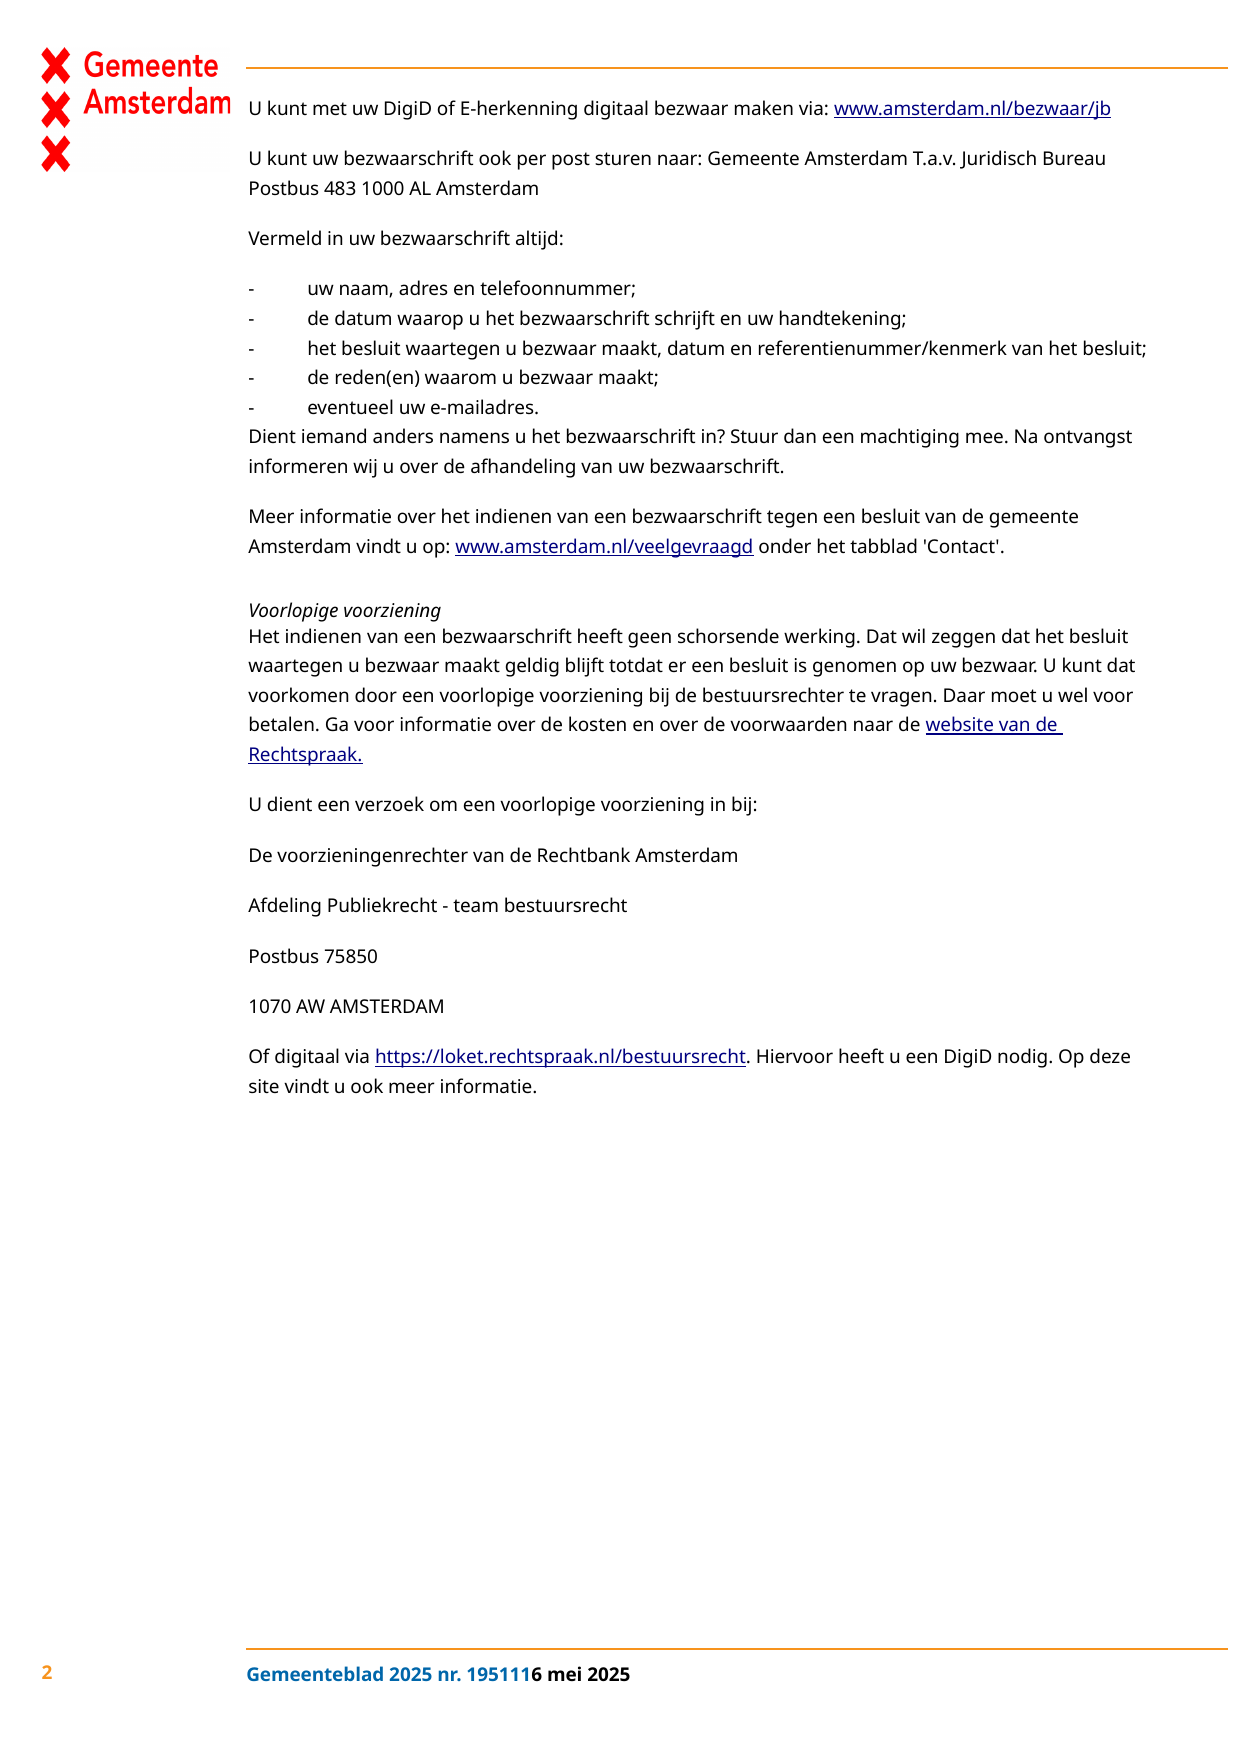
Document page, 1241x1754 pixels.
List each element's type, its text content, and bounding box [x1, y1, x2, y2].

text Dient iemand anders namens u het bezwaarschrift in? Stuur dan een machtiging mee. Na ontvangst informeren wij u over de afhandeling van uw bezwaarschrift. [248, 423, 1152, 479]
text Afdeling Publiekrecht - team bestuursrecht [248, 892, 1152, 918]
text Of digitaal via https://loket.rechtspraak.nl/bestuursrecht. Hiervoor heeft u een DigiD nodig. Op deze site vindt u ook meer informatie. [248, 1044, 1152, 1099]
text Voorlopige voorziening [248, 597, 1152, 623]
text U dient een verzoek om een voorlopige voorziening in bij: [248, 792, 1152, 817]
list de datum waarop u het bezwaarschrift schrijft en uw handtekening; [248, 305, 1152, 331]
list de reden(en) waarom u bezwaar maakt; [248, 364, 1152, 390]
text Vermeld in uw bezwaarschrift altijd: [248, 225, 1152, 251]
text Postbus 75850 [248, 943, 1152, 968]
list het besluit waartegen u bezwaar maakt, datum en referentienummer/kenmerk van het besluit; [248, 335, 1152, 361]
text U kunt met uw DigiD of E-herkenning digitaal bezwaar maken via: www.amsterdam.nl/bezwaar/jb [248, 95, 1152, 121]
text Het indienen van een bezwaarschrift heeft geen schorsende werking. Dat wil zeggen dat het besluit waartegen u bezwaar maakt geldig blijft totdat er een besluit is genomen op uw bezwaar. U kunt dat voorkomen door een voorlopige voorziening bij de bestuursrechter te vragen. Daar moet u wel voor betalen. Ga voor informatie over de kosten en over de voorwaarden naar de website van de Rechtspraak. [248, 623, 1152, 767]
picture [41, 47, 231, 172]
list uw naam, adres en telefoonnummer; [248, 276, 1152, 301]
list eventueel uw e-mailadres. [248, 394, 1152, 420]
text Meer informatie over het indienen van een bezwaarschrift tegen een besluit van de gemeente Amsterdam vindt u op: www.amsterdam.nl/veelgevraagd onder het tabblad 'Contact'. [248, 503, 1152, 559]
text De voorzieningenrechter van de Rechtbank Amsterdam [248, 842, 1152, 868]
text U kunt uw bezwaarschrift ook per post sturen naar: Gemeente Amsterdam T.a.v. Juridisch Bureau Postbus 483 1000 AL Amsterdam [248, 145, 1152, 201]
text 1070 AW AMSTERDAM [248, 993, 1152, 1019]
